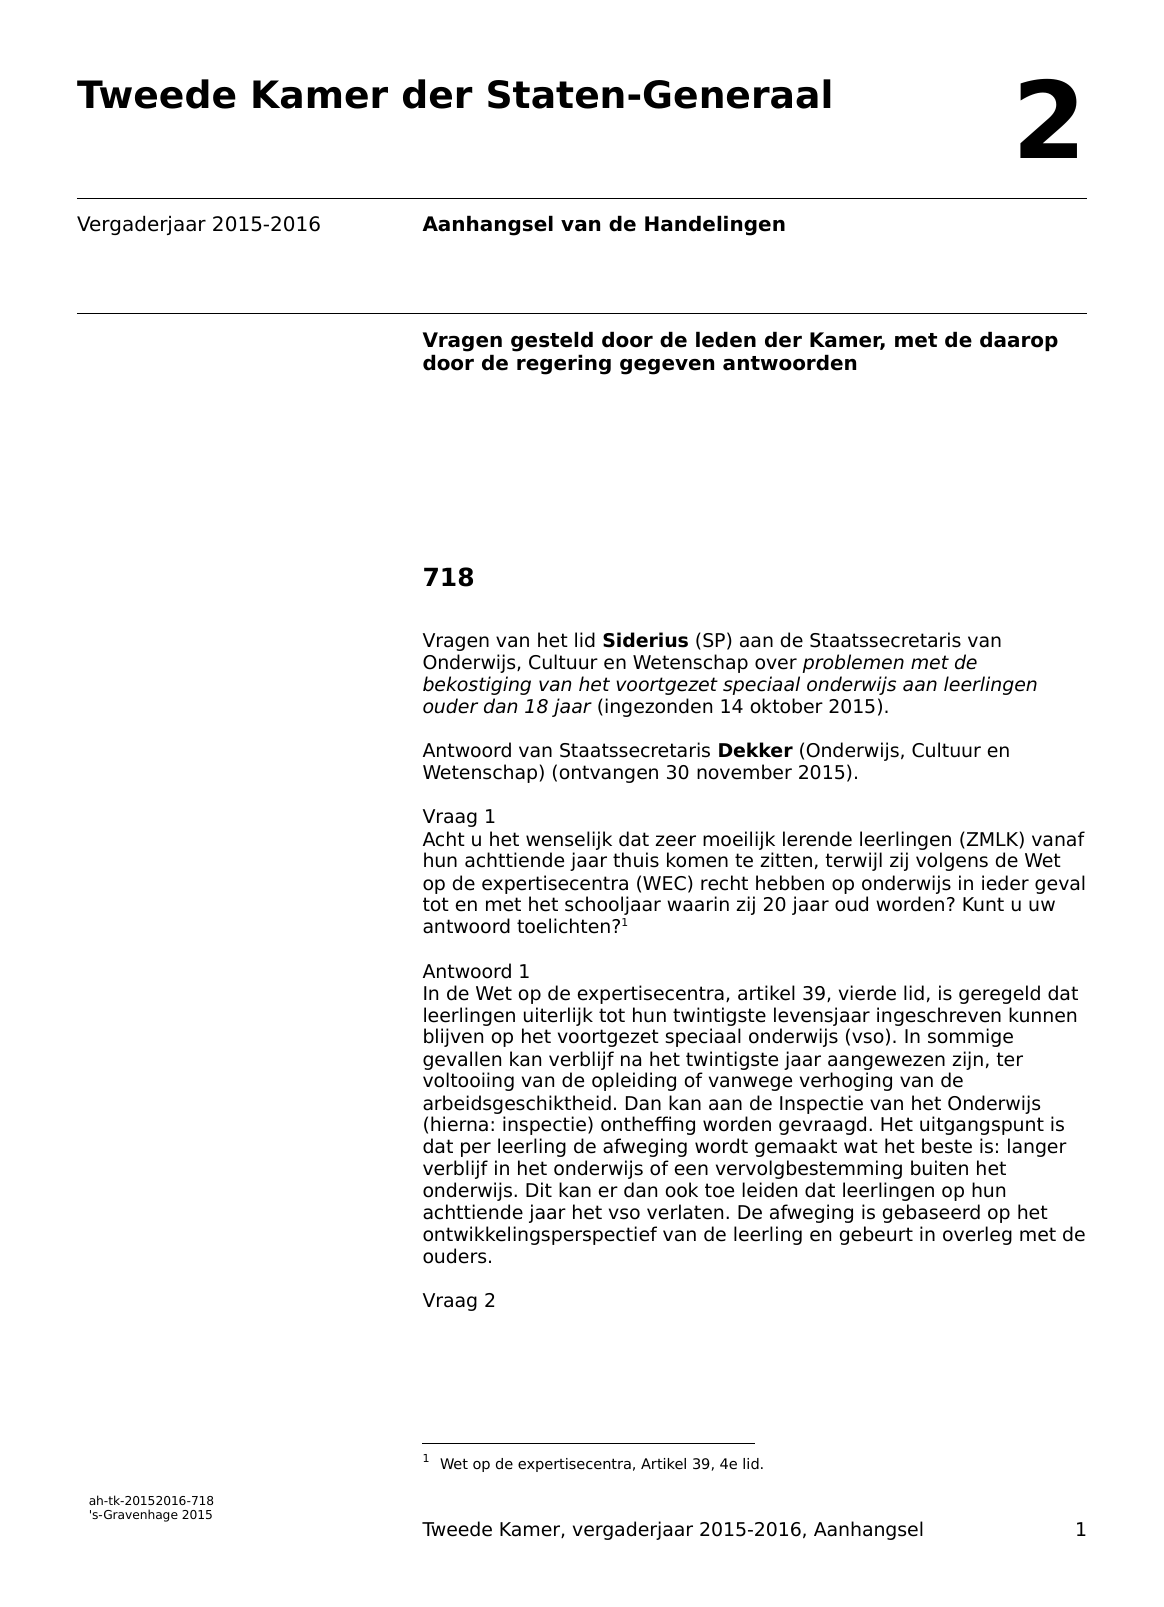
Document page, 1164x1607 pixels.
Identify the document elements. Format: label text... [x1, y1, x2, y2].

text 's-Gravenhage 2015 [88, 1508, 323, 1522]
table_cell [77, 314, 422, 375]
table_header 2 [886, 59, 1087, 198]
table_cell Vergaderjaar 2015-2016 [77, 199, 422, 313]
text Vraag 1 [422, 806, 1087, 828]
text Antwoord 1 [422, 961, 1087, 982]
table_header Tweede Kamer der Staten-Generaal [77, 59, 886, 198]
text 718 [422, 563, 1087, 592]
text ah-tk-20152016-718 [88, 1494, 323, 1508]
text Vragen van het lid Siderius (SP) aan de Staatssecretaris van Onderwijs, Cultuur en Wetenschap over problemen met de bekostiging van het voortgezet speciaal onderwijs aan leerlingen ouder dan 18 jaar (ingezonden 14 oktober 2015). [422, 630, 1087, 718]
text In de Wet op de expertisecentra, artikel 39, vierde lid, is geregeld dat leerlingen uiterlijk tot hun twintigste levensjaar ingeschreven kunnen blijven op het voortgezet speciaal onderwijs (vso). In sommige gevallen kan verblijf na het twintigste jaar aangewezen zijn, ter voltooiing van de opleiding of vanwege verhoging van de arbeidsgeschiktheid. Dan kan aan de Inspectie van het Onderwijs (hierna: inspectie) ontheffing worden gevraagd. Het uitgangspunt is dat per leerling de afweging wordt gemaakt wat het beste is: langer verblijf in het onderwijs of een vervolgbestemming buiten het onderwijs. Dit kan er dan ook toe leiden dat leerlingen op hun achttiende jaar het vso verlaten. De afweging is gebaseerd op het ontwikkelingsperspectief van de leerling en gebeurt in overleg met de ouders. [422, 982, 1087, 1268]
text Acht u het wenselijk dat zeer moeilijk lerende leerlingen (ZMLK) vanaf hun achttiende jaar thuis komen te zitten, terwijl zij volgens de Wet op de expertisecentra (WEC) recht hebben op onderwijs in ieder geval tot en met het schooljaar waarin zij 20 jaar oud worden? Kunt u uw antwoord toelichten? [422, 828, 1087, 938]
text Vraag 2 [422, 1290, 1087, 1312]
table_cell Aanhangsel van de Handelingen [422, 199, 1087, 313]
text Wet op de expertisecentra, Artikel 39, 4e lid. [422, 1452, 1087, 1474]
text Antwoord van Staatssecretaris Dekker (Onderwijs, Cultuur en Wetenschap) (ontvangen 30 november 2015). [422, 740, 1087, 784]
table_cell Vragen gesteld door de leden der Kamer, met de daarop door de regering gegeven antwoorden [422, 314, 1087, 375]
